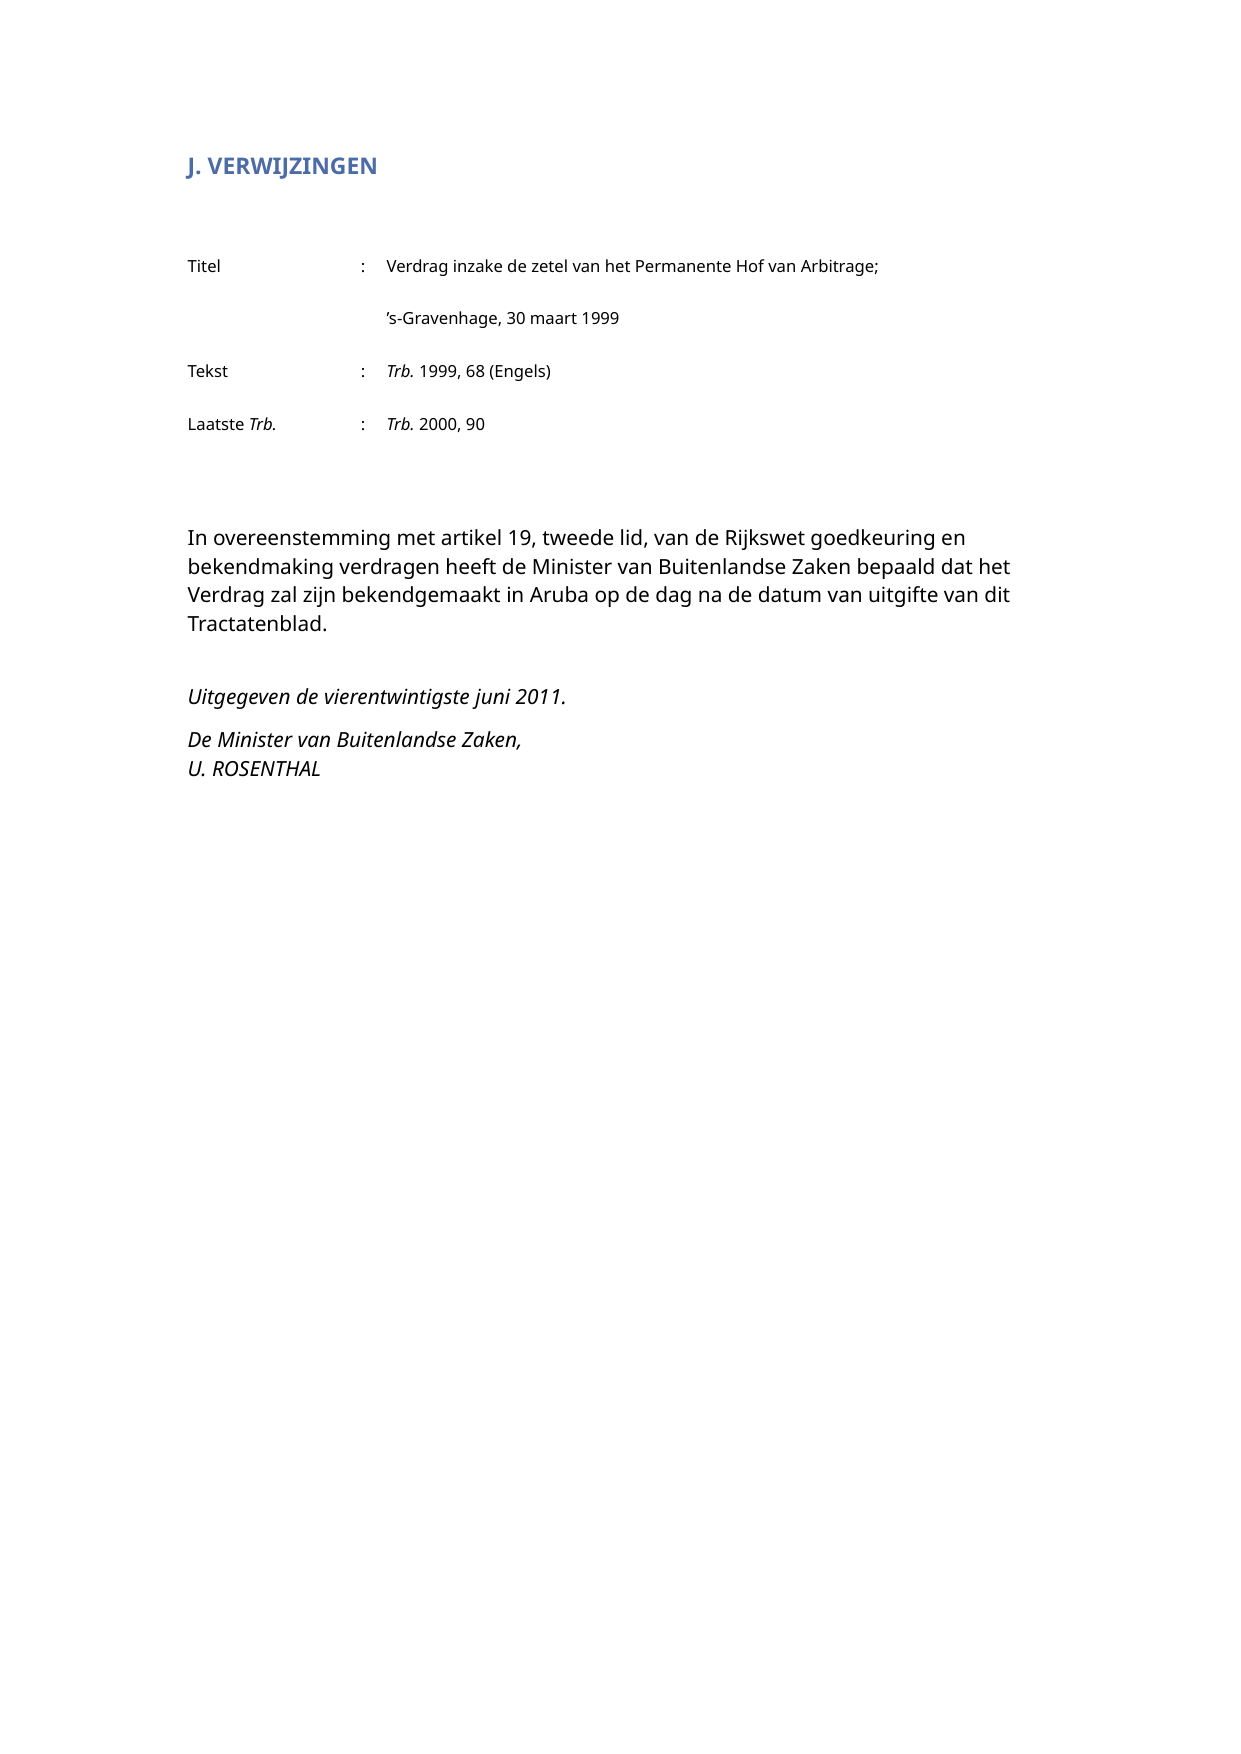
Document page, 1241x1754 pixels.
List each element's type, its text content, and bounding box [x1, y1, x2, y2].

table_cell : [361, 360, 386, 412]
table_cell Trb. 2000, 90 [386, 412, 1053, 465]
text Uitgegeven de vierentwintigste juni 2011. [187, 682, 1053, 711]
text U. ROSENTHAL [187, 754, 1053, 782]
table_cell : [361, 412, 386, 465]
table_cell Tekst [188, 360, 361, 412]
table_header Titel [188, 254, 361, 359]
subtitle J. VERWIJZINGEN [187, 150, 1053, 181]
text De Minister van Buitenlandse Zaken, [187, 726, 1053, 754]
table_cell Trb. 1999, 68 (Engels) [386, 360, 1053, 412]
table_cell Laatste Trb. [188, 412, 361, 465]
text In overeenstemming met artikel 19, tweede lid, van de Rijkswet goedkeuring en bekendmaking verdragen heeft de Minister van Buitenlandse Zaken bepaald dat het Verdrag zal zijn bekendgemaakt in Aruba op de dag na de datum van uitgifte van dit Tractatenblad. [187, 523, 1053, 637]
table_header Verdrag inzake de zetel van het Permanente Hof van Arbitrage; ’s-Gravenhage, 30 maart 1999 [386, 254, 1053, 359]
table_header : [361, 254, 386, 359]
